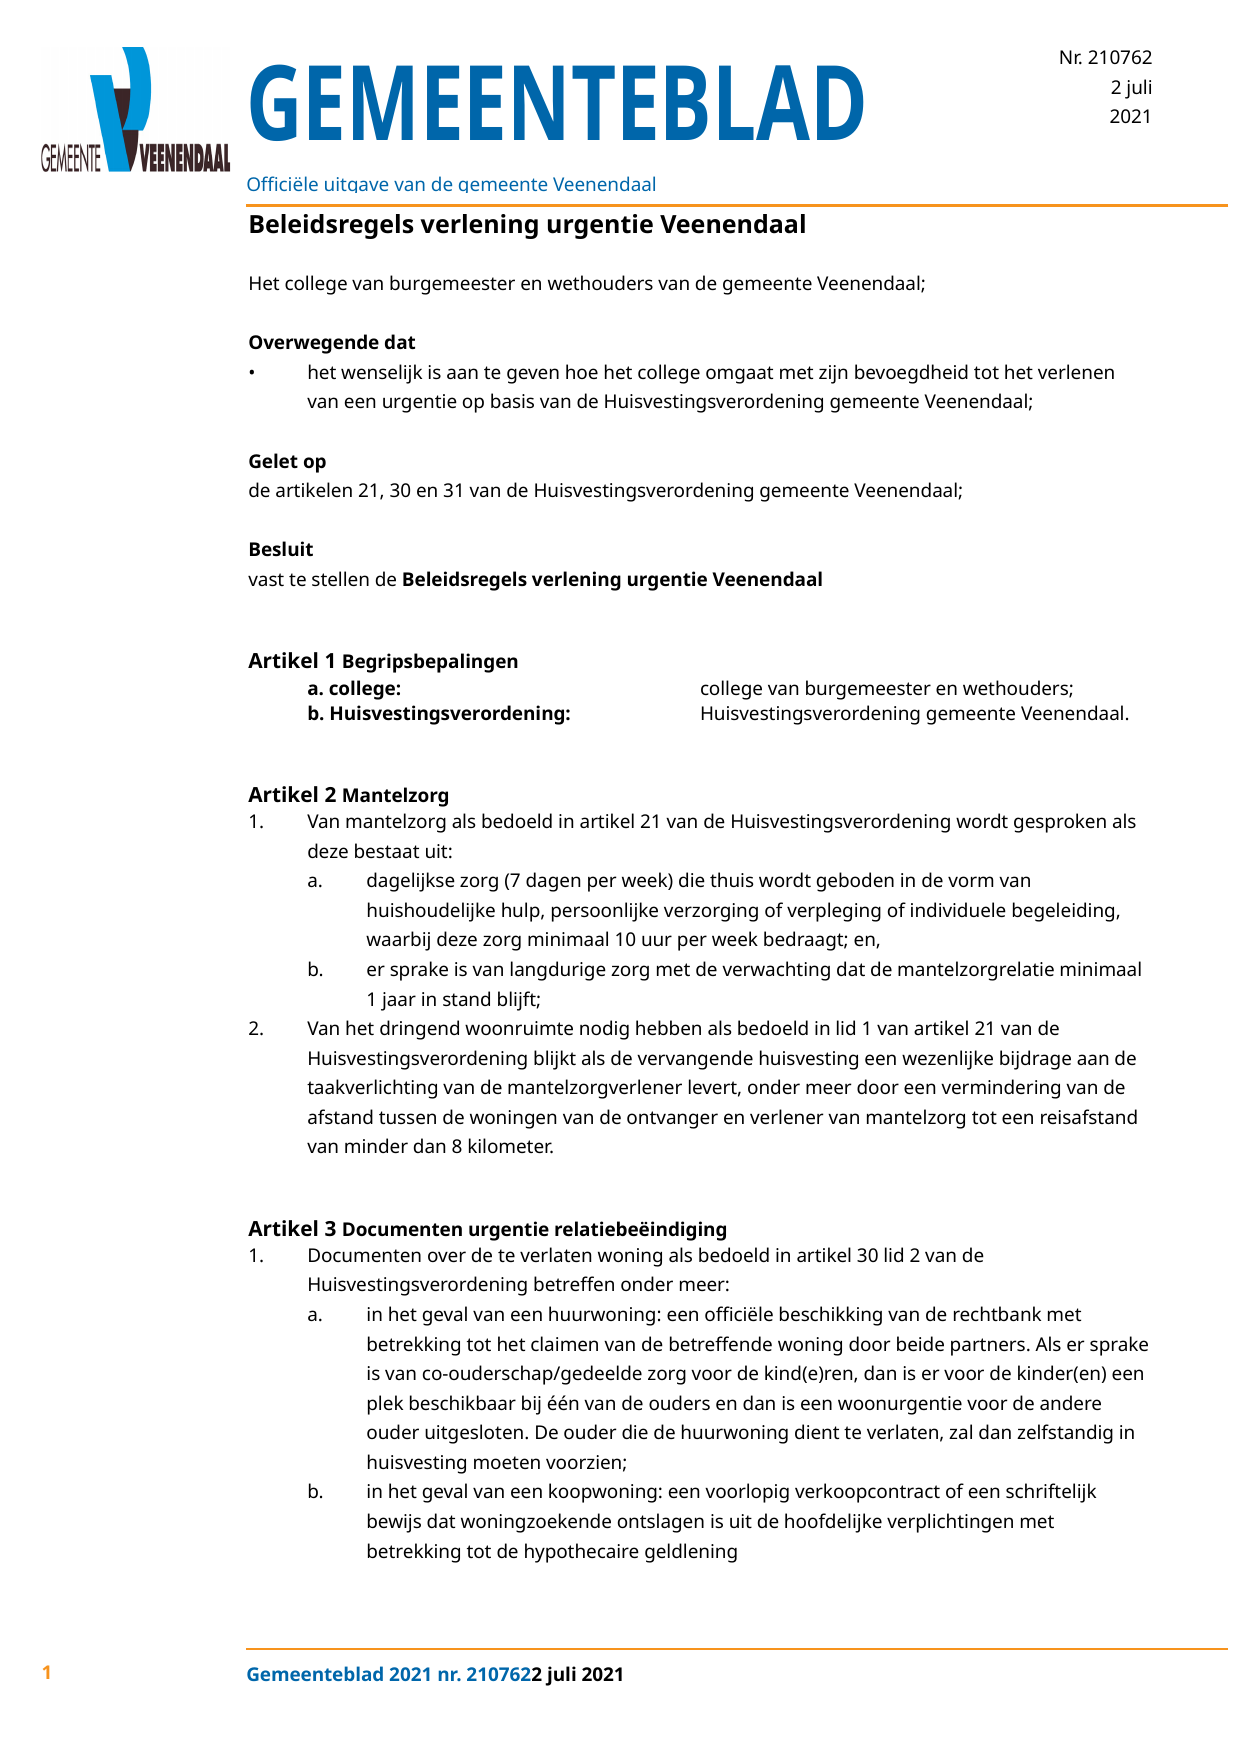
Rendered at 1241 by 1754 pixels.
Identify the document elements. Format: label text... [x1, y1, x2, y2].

picture [123, 47, 231, 172]
picture [41, 47, 130, 172]
text Beleidsregels verlening urgentie Veenendaal [248, 207, 1152, 241]
list Van het dringend woonruimte nodig hebben als bedoeld in lid 1 van artikel 21 van de Huisvestingsverordening blijkt als de vervangende huisvesting een wezenlijke bijdrage aan de taakverlichting van de mantelzorgverlener levert, onder meer door een vermindering van de afstand tussen de woningen van de ontvanger en verlener van mantelzorg tot een reisafstand van minder dan 8 kilometer. [248, 1015, 1152, 1159]
list in het geval van een koopwoning: een voorlopig verkoopcontract of een schriftelijk bewijs dat woningzoekende ontslagen is uit de hoofdelijke verplichtingen met betrekking tot de hypothecaire geldlening [307, 1479, 1152, 1564]
list Van mantelzorg als bedoeld in artikel 21 van de Huisvestingsverordening wordt gesproken als deze bestaat uit: [248, 808, 1152, 863]
text Artikel 1 Begripsbepalingen [248, 646, 1152, 674]
text Artikel 3 Documenten urgentie relatiebeëindiging [248, 1214, 1152, 1242]
table_cell b. Huisvestingsverordening: [248, 700, 700, 726]
text vast te stellen de Beleidsregels verlening urgentie Veenendaal [248, 566, 1152, 592]
text Overwegende dat [248, 329, 1152, 355]
list er sprake is van langdurige zorg met de verwachting dat de mantelzorgrelatie minimaal 1 jaar in stand blijft; [307, 956, 1152, 1011]
table_header a. college: [248, 675, 700, 700]
text Besluit [248, 537, 1152, 562]
list het wenselijk is aan te geven hoe het college omgaat met zijn bevoegdheid tot het verlenen van een urgentie op basis van de Huisvestingsverordening gemeente Veenendaal; [248, 359, 1152, 414]
list dagelijkse zorg (7 dagen per week) die thuis wordt geboden in de vorm van huishoudelijke hulp, persoonlijke verzorging of verpleging of individuele begeleiding, waarbij deze zorg minimaal 10 uur per week bedraagt; en, [307, 867, 1152, 952]
text de artikelen 21, 30 en 31 van de Huisvestingsverordening gemeente Veenendaal; [248, 477, 1152, 503]
list in het geval van een huurwoning: een officiële beschikking van de rechtbank met betrekking tot het claimen van de betreffende woning door beide partners. Als er sprake is van co-ouderschap/gedeelde zorg voor de kind(e)ren, dan is er voor de kinder(en) een plek beschikbaar bij één van de ouders en dan is een woonurgentie voor de andere ouder uitgesloten. De ouder die de huurwoning dient te verlaten, zal dan zelfstandig in huisvesting moeten voorzien; [307, 1301, 1152, 1475]
text Gelet op [248, 448, 1152, 473]
text Het college van burgemeester en wethouders van de gemeente Veenendaal; [248, 270, 1152, 296]
text Artikel 2 Mantelzorg [248, 780, 1152, 808]
table_header college van burgemeester en wethouders; [700, 675, 1152, 700]
list Documenten over de te verlaten woning als bedoeld in artikel 30 lid 2 van de Huisvestingsverordening betreffen onder meer: [248, 1242, 1152, 1297]
table_cell Huisvestingsverordening gemeente Veenendaal. [700, 700, 1152, 726]
